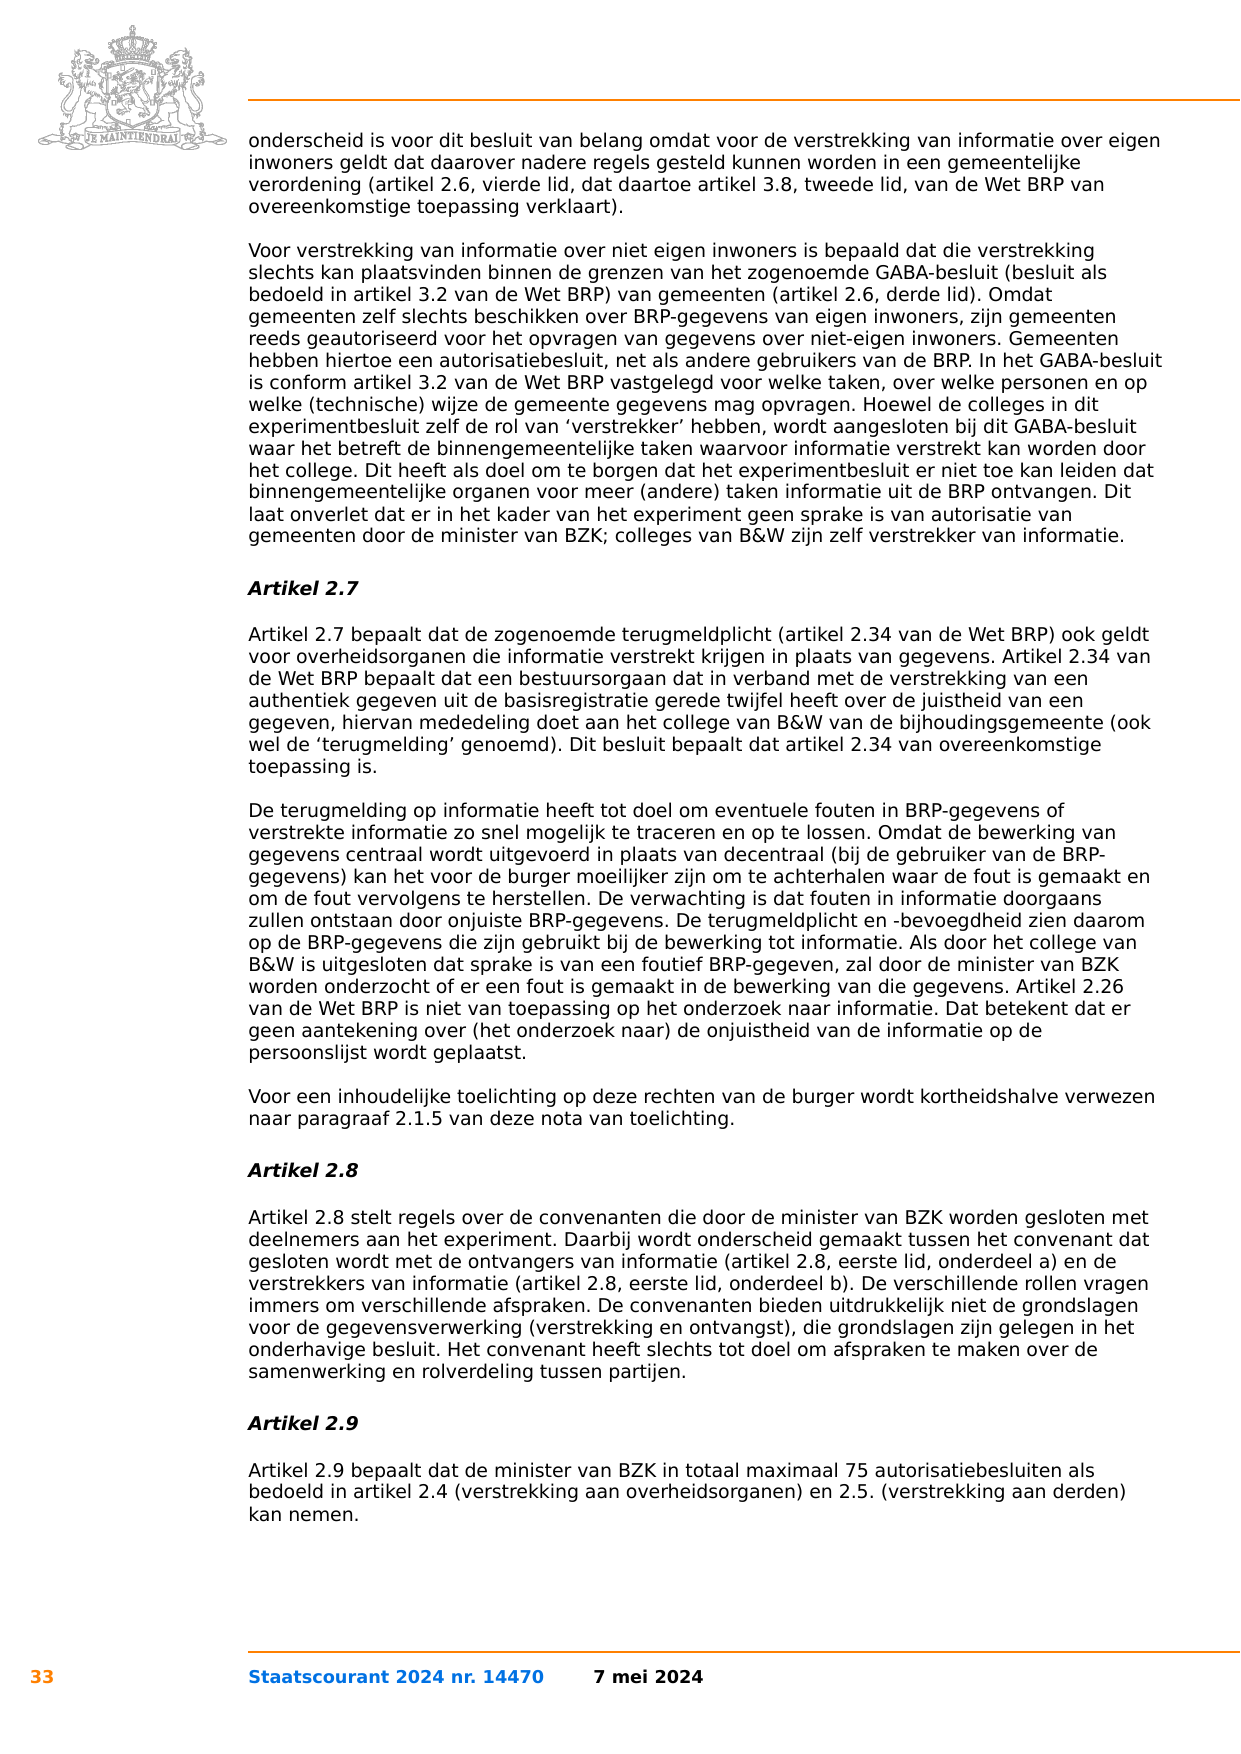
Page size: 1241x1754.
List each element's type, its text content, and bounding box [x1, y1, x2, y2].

text Artikel 2.9 bepaalt dat de minister van BZK in totaal maximaal 75 autorisatiebesluiten als bedoeld in artikel 2.4 (verstrekking aan overheidsorganen) en 2.5. (verstrekking aan derden) kan nemen. [248, 1459, 1163, 1525]
text Artikel 2.8 stelt regels over de convenanten die door de minister van BZK worden gesloten met deelnemers aan het experiment. Daarbij wordt onderscheid gemaakt tussen het convenant dat gesloten wordt met de ontvangers van informatie (artikel 2.8, eerste lid, onderdeel a) en de verstrekkers van informatie (artikel 2.8, eerste lid, onderdeel b). De verschillende rollen vragen immers om verschillende afspraken. De convenanten bieden uitdrukkelijk niet de grondslagen voor de gegevensverwerking (verstrekking en ontvangst), die grondslagen zijn gelegen in het onderhavige besluit. Het convenant heeft slechts tot doel om afspraken te maken over de samenwerking en rolverdeling tussen partijen. [248, 1207, 1163, 1382]
subtitle Artikel 2.9 [248, 1412, 1163, 1434]
text Voor een inhoudelijke toelichting op deze rechten van de burger wordt kortheidshalve verwezen naar paragraaf 2.1.5 van deze nota van toelichting. [248, 1086, 1163, 1130]
subtitle Artikel 2.8 [248, 1160, 1163, 1182]
text onderscheid is voor dit besluit van belang omdat voor de verstrekking van informatie over eigen inwoners geldt dat daarover nadere regels gesteld kunnen worden in een gemeentelijke verordening (artikel 2.6, vierde lid, dat daartoe artikel 3.8, tweede lid, van de Wet BRP van overeenkomstige toepassing verklaart). [248, 130, 1163, 218]
text Voor verstrekking van informatie over niet eigen inwoners is bepaald dat die verstrekking slechts kan plaatsvinden binnen de grenzen van het zogenoemde GABA-besluit (besluit als bedoeld in artikel 3.2 van de Wet BRP) van gemeenten (artikel 2.6, derde lid). Omdat gemeenten zelf slechts beschikken over BRP-gegevens van eigen inwoners, zijn gemeenten reeds geautoriseerd voor het opvragen van gegevens over niet-eigen inwoners. Gemeenten hebben hiertoe een autorisatiebesluit, net als andere gebruikers van de BRP. In het GABA-besluit is conform artikel 3.2 van de Wet BRP vastgelegd voor welke taken, over welke personen en op welke (technische) wijze de gemeente gegevens mag opvragen. Hoewel de colleges in dit experimentbesluit zelf de rol van ‘verstrekker’ hebben, wordt aangesloten bij dit GABA-besluit waar het betreft de binnengemeentelijke taken waarvoor informatie verstrekt kan worden door het college. Dit heeft als doel om te borgen dat het experimentbesluit er niet toe kan leiden dat binnengemeentelijke organen voor meer (andere) taken informatie uit de BRP ontvangen. Dit laat onverlet dat er in het kader van het experiment geen sprake is van autorisatie van gemeenten door de minister van BZK; colleges van B&W zijn zelf verstrekker van informatie. [248, 240, 1163, 547]
text De terugmelding op informatie heeft tot doel om eventuele fouten in BRP-gegevens of verstrekte informatie zo snel mogelijk te traceren en op te lossen. Omdat de bewerking van gegevens centraal wordt uitgevoerd in plaats van decentraal (bij de gebruiker van de BRP-gegevens) kan het voor de burger moeilijker zijn om te achterhalen waar de fout is gemaakt en om de fout vervolgens te herstellen. De verwachting is dat fouten in informatie doorgaans zullen ontstaan door onjuiste BRP-gegevens. De terugmeldplicht en -bevoegdheid zien daarom op de BRP-gegevens die zijn gebruikt bij de bewerking tot informatie. Als door het college van B&W is uitgesloten dat sprake is van een foutief BRP-gegeven, zal door de minister van BZK worden onderzocht of er een fout is gemaakt in de bewerking van die gegevens. Artikel 2.26 van de Wet BRP is niet van toepassing op het onderzoek naar informatie. Dat betekent dat er geen aantekening over (het onderzoek naar) de onjuistheid van de informatie op de persoonslijst wordt geplaatst. [248, 800, 1163, 1064]
text Artikel 2.7 bepaalt dat de zogenoemde terugmeldplicht (artikel 2.34 van de Wet BRP) ook geldt voor overheidsorganen die informatie verstrekt krijgen in plaats van gegevens. Artikel 2.34 van de Wet BRP bepaalt dat een bestuursorgaan dat in verband met de verstrekking van een authentiek gegeven uit de basisregistratie gerede twijfel heeft over de juistheid van een gegeven, hiervan mededeling doet aan het college van B&W van de bijhoudingsgemeente (ook wel de ‘terugmelding’ genoemd). Dit besluit bepaalt dat artikel 2.34 van overeenkomstige toepassing is. [248, 624, 1163, 778]
picture [38, 25, 227, 150]
subtitle Artikel 2.7 [248, 577, 1163, 599]
